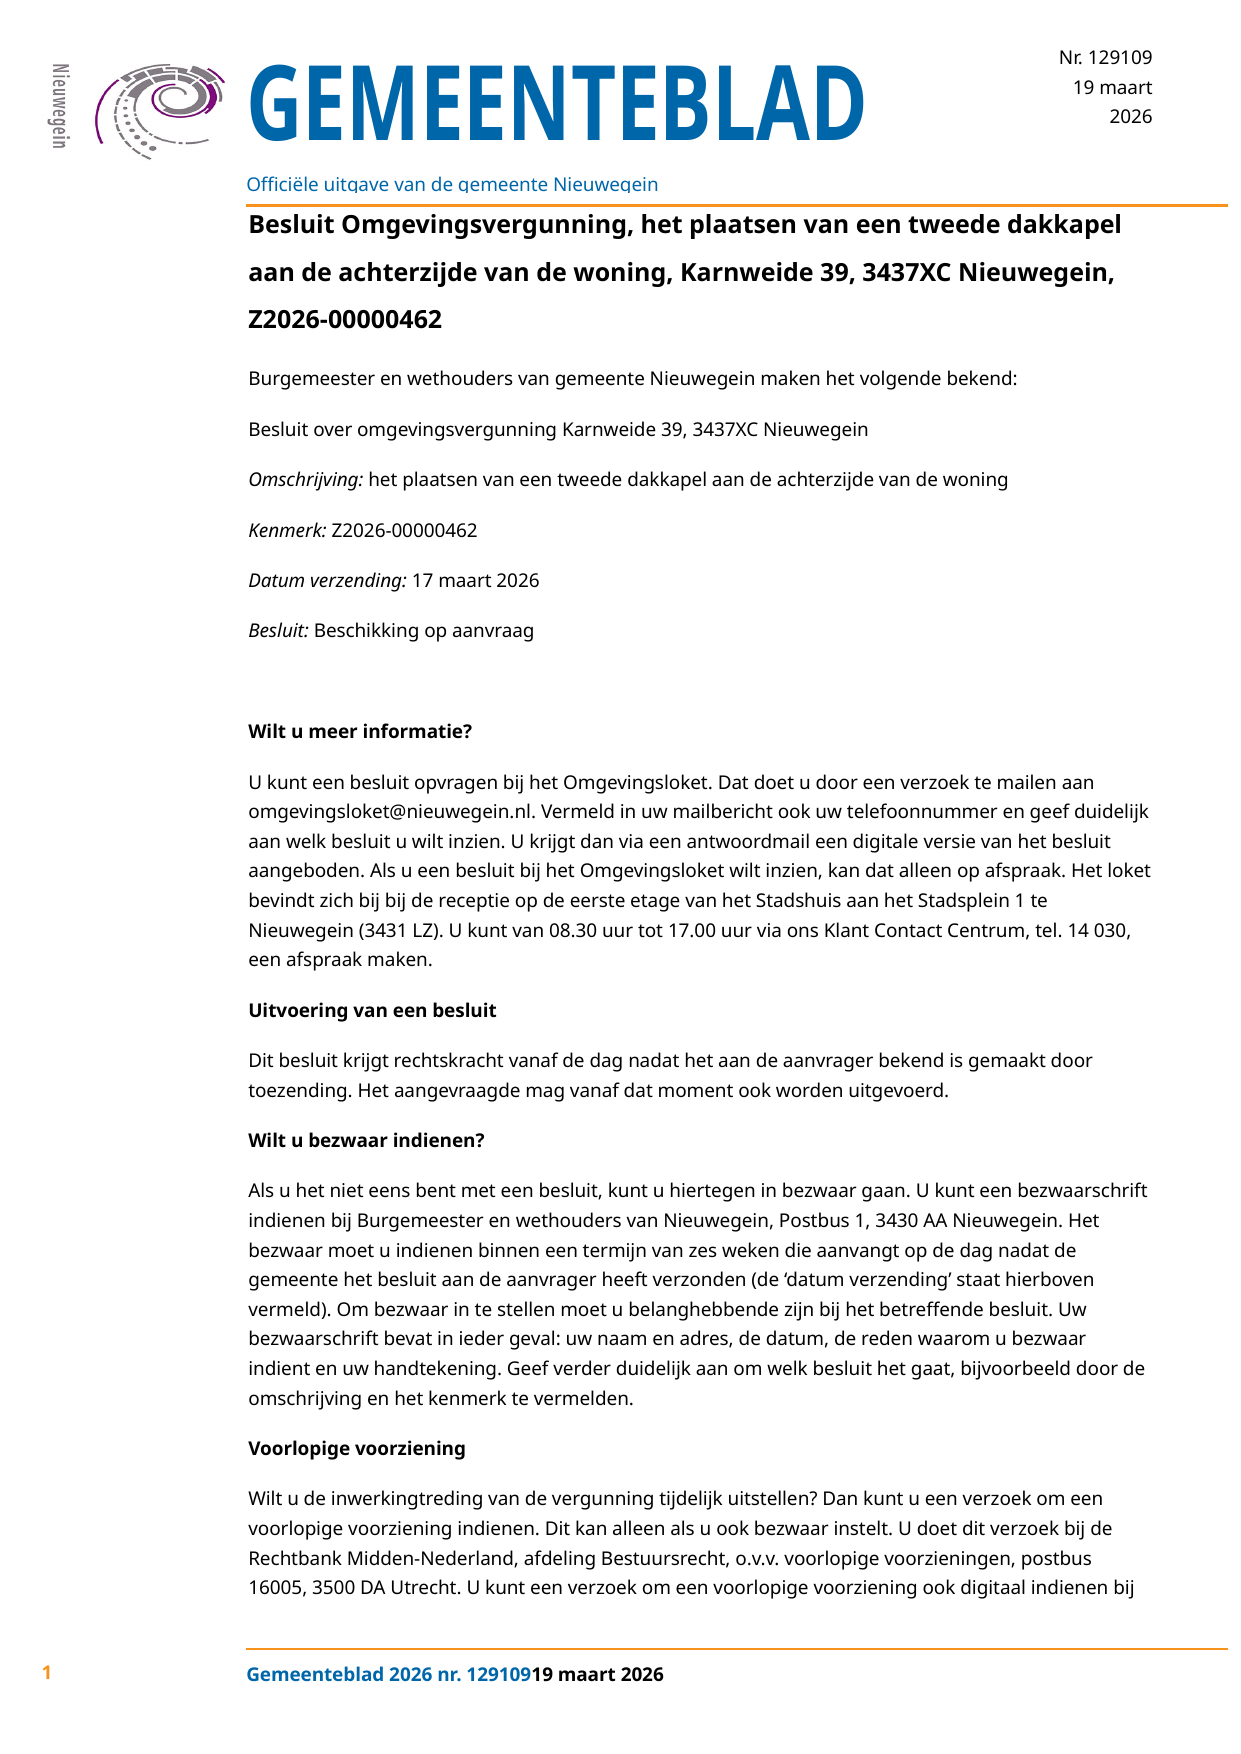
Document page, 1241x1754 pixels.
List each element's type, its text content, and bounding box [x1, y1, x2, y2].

picture [41, 47, 231, 172]
text U kunt een besluit opvragen bij het Omgevingsloket. Dat doet u door een verzoek te mailen aan omgevingsloket@nieuwegein.nl. Vermeld in uw mailbericht ook uw telefoonnummer en geef duidelijk aan welk besluit u wilt inzien. U krijgt dan via een antwoordmail een digitale versie van het besluit aangeboden. Als u een besluit bij het Omgevingsloket wilt inzien, kan dat alleen op afspraak. Het loket bevindt zich bij bij de receptie op de eerste etage van het Stadshuis aan het Stadsplein 1 te Nieuwegein (3431 LZ). U kunt van 08.30 uur tot 17.00 uur via ons Klant Contact Centrum, tel. 14 030, een afspraak maken. [248, 769, 1152, 972]
text Dit besluit krijgt rechtskracht vanaf de dag nadat het aan de aanvrager bekend is gemaakt door toezending. Het aangevraagde mag vanaf dat moment ook worden uitgevoerd. [248, 1047, 1152, 1102]
text Omschrijving: het plaatsen van een tweede dakkapel aan de achterzijde van de woning [248, 466, 1152, 492]
text Wilt u de inwerkingtreding van de vergunning tijdelijk uitstellen? Dan kunt u een verzoek om een voorlopige voorziening indienen. Dit kan alleen als u ook bezwaar instelt. U doet dit verzoek bij de Rechtbank Midden-Nederland, afdeling Bestuursrecht, o.v.v. voorlopige voorzieningen, postbus 16005, 3500 DA Utrecht. U kunt een verzoek om een voorlopige voorziening ook digitaal indienen bij [248, 1486, 1152, 1600]
text Besluit Omgevingsvergunning, het plaatsen van een tweede dakkapel aan de achterzijde van de woning, Karnweide 39, 3437XC Nieuwegein, Z2026-00000462 [248, 207, 1152, 336]
text Voorlopige voorziening [248, 1435, 1152, 1461]
text Wilt u meer informatie? [248, 718, 1152, 744]
text Als u het niet eens bent met een besluit, kunt u hiertegen in bezwaar gaan. U kunt een bezwaarschrift indienen bij Burgemeester en wethouders van Nieuwegein, Postbus 1, 3430 AA Nieuwegein. Het bezwaar moet u indienen binnen een termijn van zes weken die aanvangt op de dag nadat de gemeente het besluit aan de aanvrager heeft verzonden (de ‘datum verzending’ staat hierboven vermeld). Om bezwaar in te stellen moet u belanghebbende zijn bij het betreffende besluit. Uw bezwaarschrift bevat in ieder geval: uw naam en adres, de datum, de reden waarom u bezwaar indient en uw handtekening. Geef verder duidelijk aan om welk besluit het gaat, bijvoorbeeld door de omschrijving en het kenmerk te vermelden. [248, 1178, 1152, 1410]
text Kenmerk: Z2026-00000462 [248, 517, 1152, 542]
text Datum verzending: 17 maart 2026 [248, 567, 1152, 593]
text Besluit over omgevingsvergunning Karnweide 39, 3437XC Nieuwegein [248, 416, 1152, 442]
text Wilt u bezwaar indienen? [248, 1127, 1152, 1153]
text Uitvoering van een besluit [248, 997, 1152, 1022]
text Burgemeester en wethouders van gemeente Nieuwegein maken het volgende bekend: [248, 366, 1152, 391]
text Besluit: Beschikking op aanvraag [248, 618, 1152, 643]
